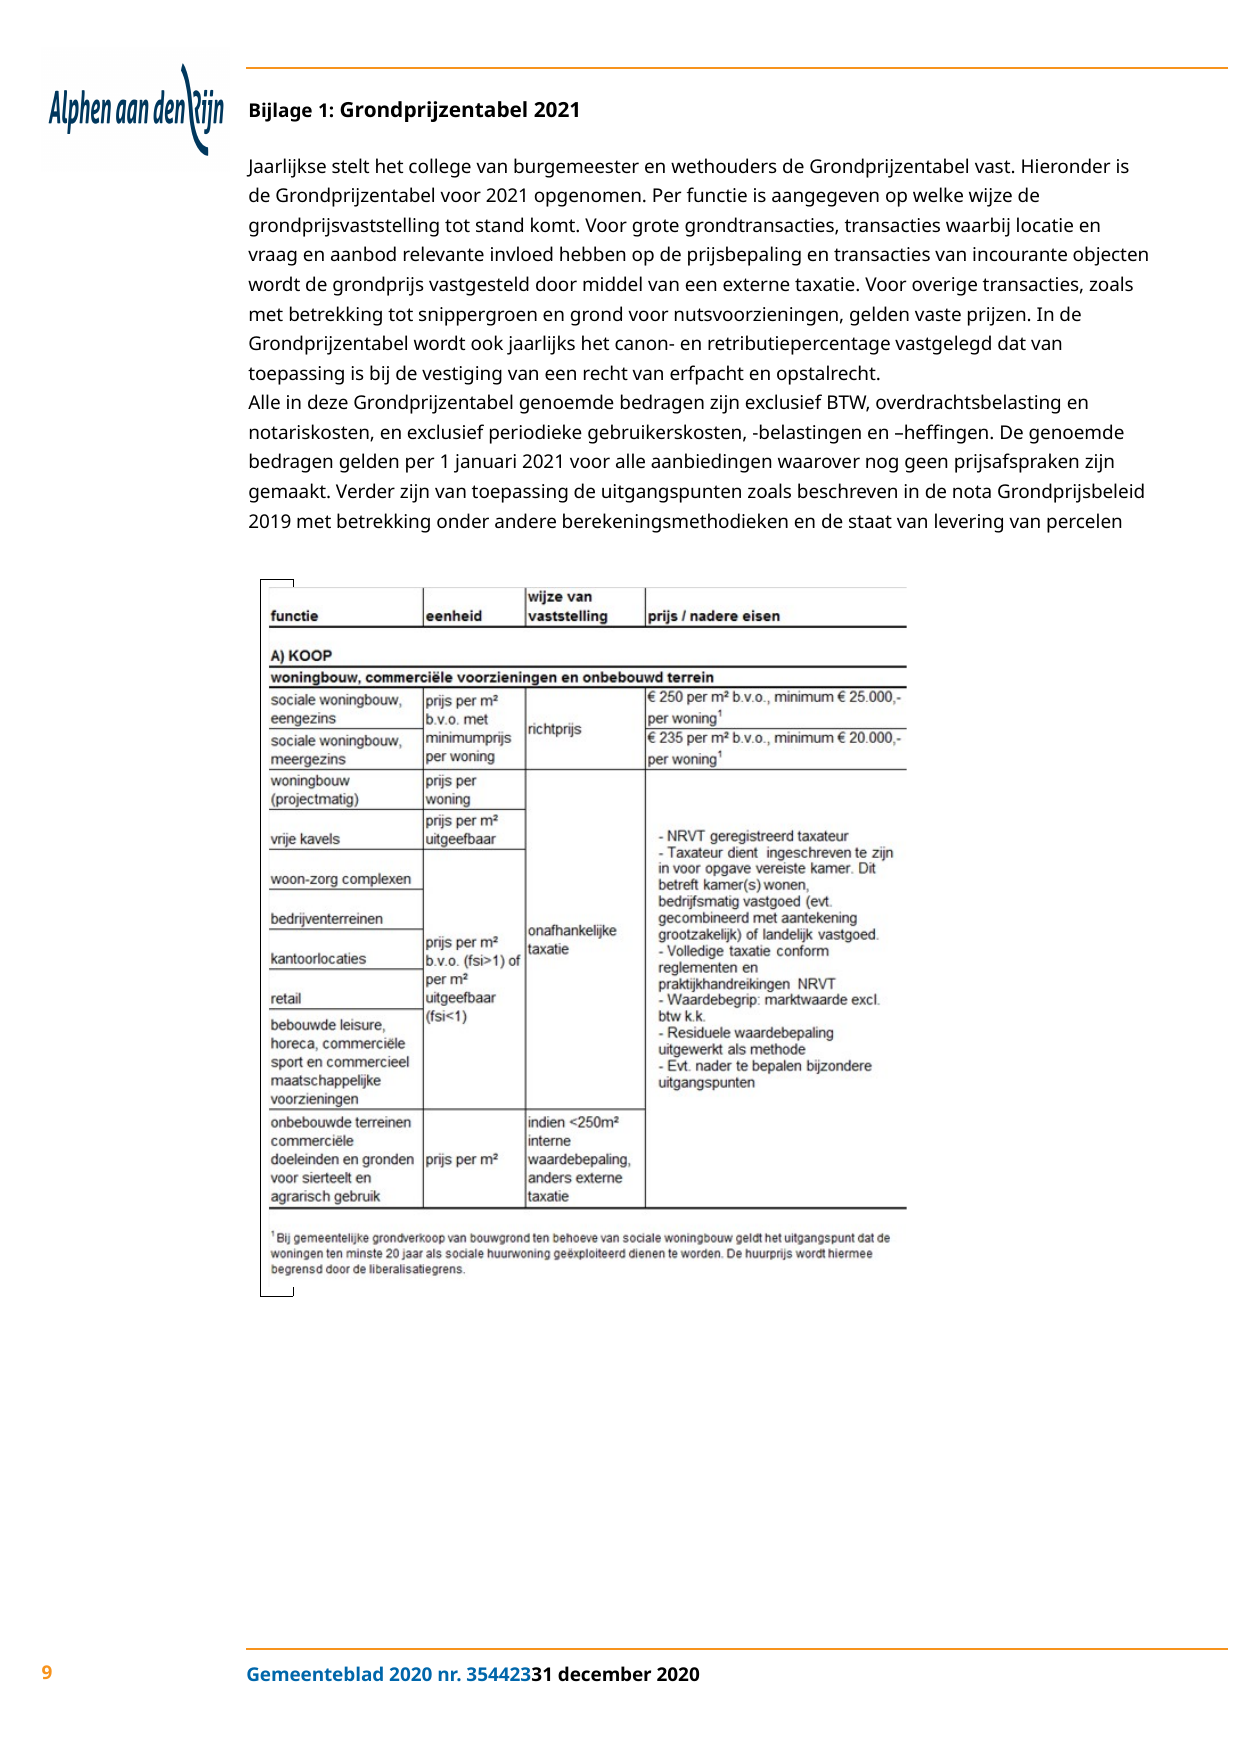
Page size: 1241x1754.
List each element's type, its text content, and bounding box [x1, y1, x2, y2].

picture [268, 587, 907, 1287]
picture [41, 47, 231, 172]
text Alle in deze Grondprijzentabel genoemde bedragen zijn exclusief BTW, overdrachtsbelasting en notariskosten, en exclusief periodieke gebruikerskosten, -belastingen en –heffingen. De genoemde bedragen gelden per 1 januari 2021 voor alle aanbiedingen waarover nog geen prijsafspraken zijn gemaakt. Verder zijn van toepassing de uitgangspunten zoals beschreven in de nota Grondprijsbeleid 2019 met betrekking onder andere berekeningsmethodieken en de staat van levering van percelen [248, 389, 1152, 534]
text Jaarlijkse stelt het college van burgemeester en wethouders de Grondprijzentabel vast. Hieronder is de Grondprijzentabel voor 2021 opgenomen. Per functie is aangegeven op welke wijze de grondprijsvaststelling tot stand komt. Voor grote grondtransacties, transacties waarbij locatie en vraag en aanbod relevante invloed hebben op de prijsbepaling en transacties van incourante objecten wordt de grondprijs vastgesteld door middel van een externe taxatie. Voor overige transacties, zoals met betrekking tot snippergroen en grond voor nutsvoorzieningen, gelden vaste prijzen. In de Grondprijzentabel wordt ook jaarlijks het canon- en retributiepercentage vastgelegd dat van toepassing is bij de vestiging van een recht van erfpacht en opstalrecht. [248, 153, 1152, 386]
text Bijlage 1: Grondprijzentabel 2021 [248, 95, 1152, 123]
